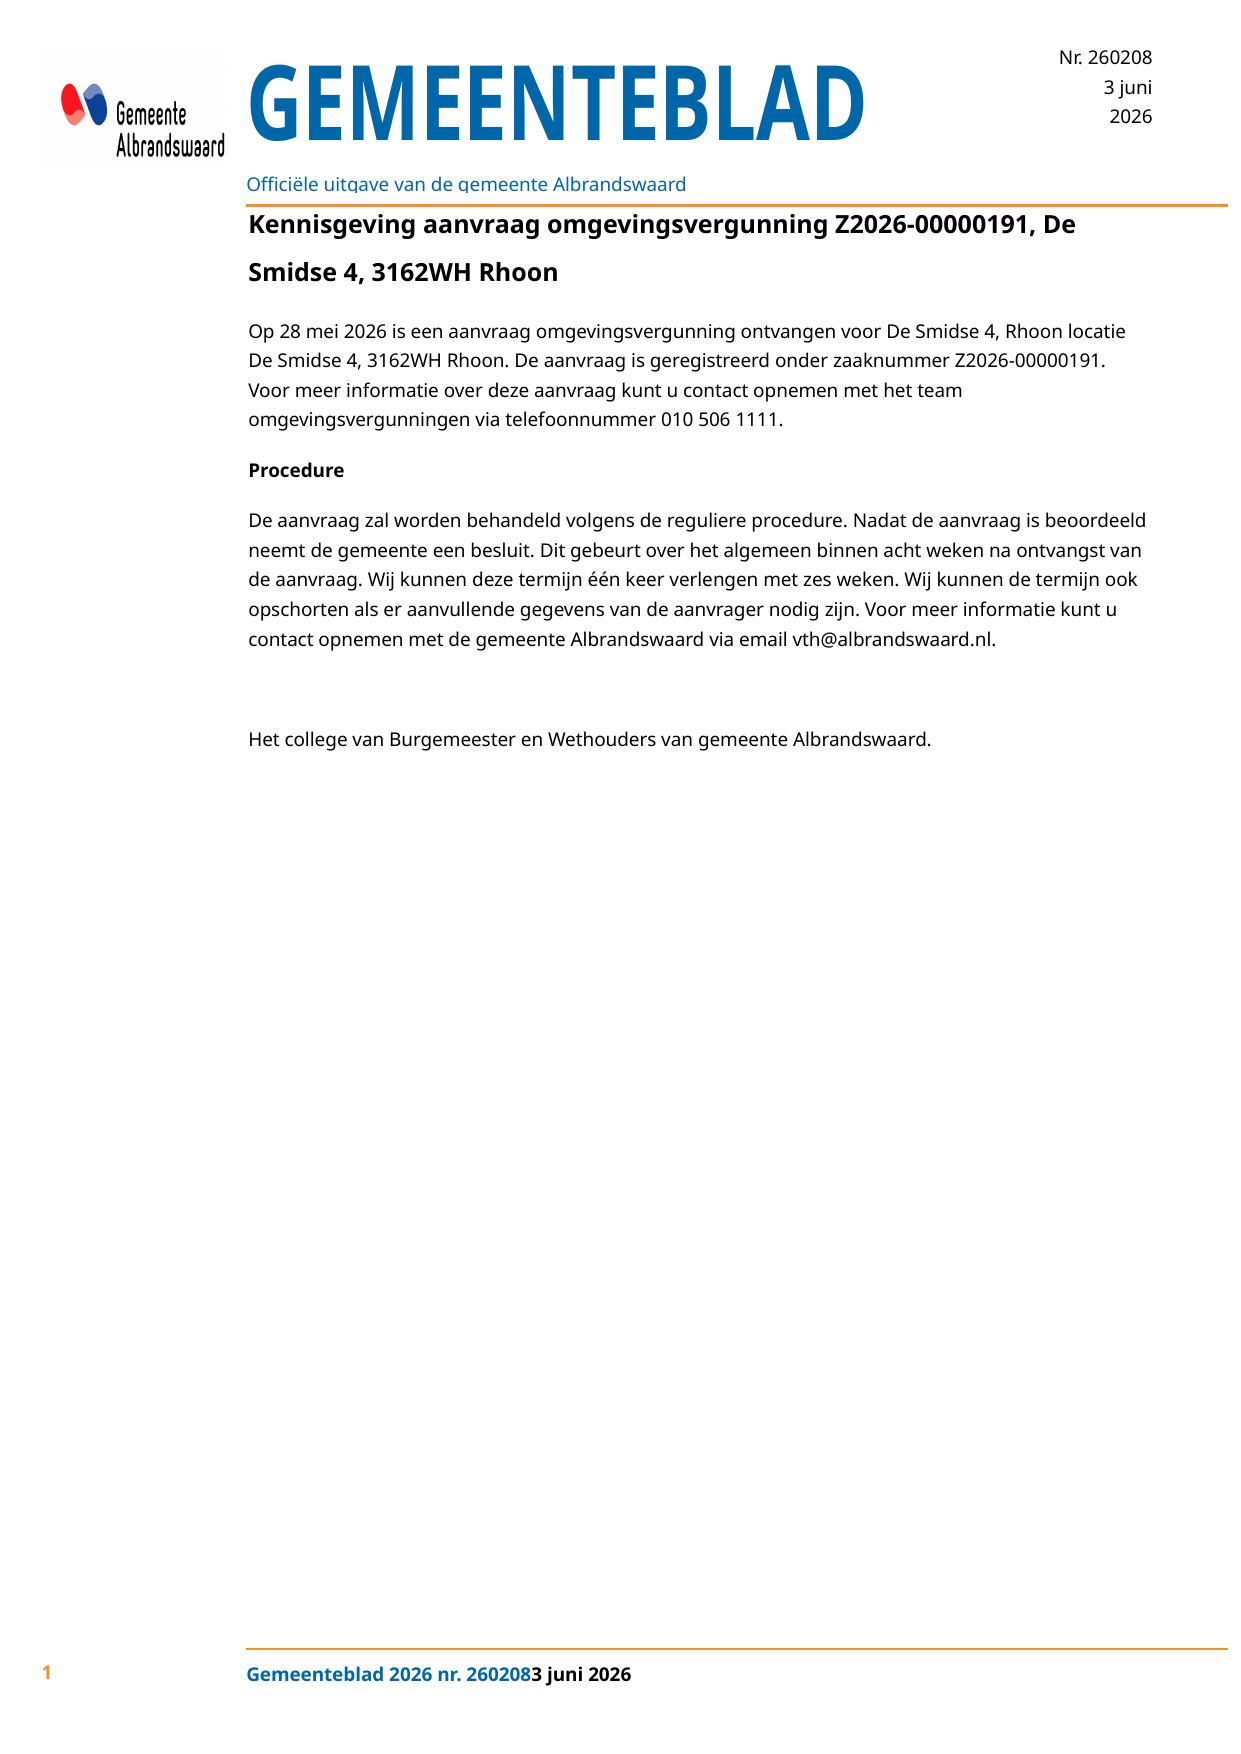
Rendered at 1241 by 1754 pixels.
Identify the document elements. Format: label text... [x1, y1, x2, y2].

text Het college van Burgemeester en Wethouders van gemeente Albrandswaard. [248, 727, 1152, 752]
picture [41, 47, 231, 172]
text De aanvraag zal worden behandeld volgens de reguliere procedure. Nadat de aanvraag is beoordeeld neemt de gemeente een besluit. Dit gebeurt over het algemeen binnen acht weken na ontvangst van de aanvraag. Wij kunnen deze termijn één keer verlengen met zes weken. Wij kunnen de termijn ook opschorten als er aanvullende gegevens van de aanvrager nodig zijn. Voor meer informatie kunt u contact opnemen met de gemeente Albrandswaard via email vth@albrandswaard.nl. [248, 507, 1152, 652]
text Op 28 mei 2026 is een aanvraag omgevingsvergunning ontvangen voor De Smidse 4, Rhoon locatie De Smidse 4, 3162WH Rhoon. De aanvraag is geregistreerd onder zaaknummer Z2026-00000191. Voor meer informatie over deze aanvraag kunt u contact opnemen met het team omgevingsvergunningen via telefoonnummer 010 506 1111. [248, 318, 1152, 432]
text Procedure [248, 457, 1152, 483]
text Kennisgeving aanvraag omgevingsvergunning Z2026-00000191, De Smidse 4, 3162WH Rhoon [248, 207, 1152, 288]
